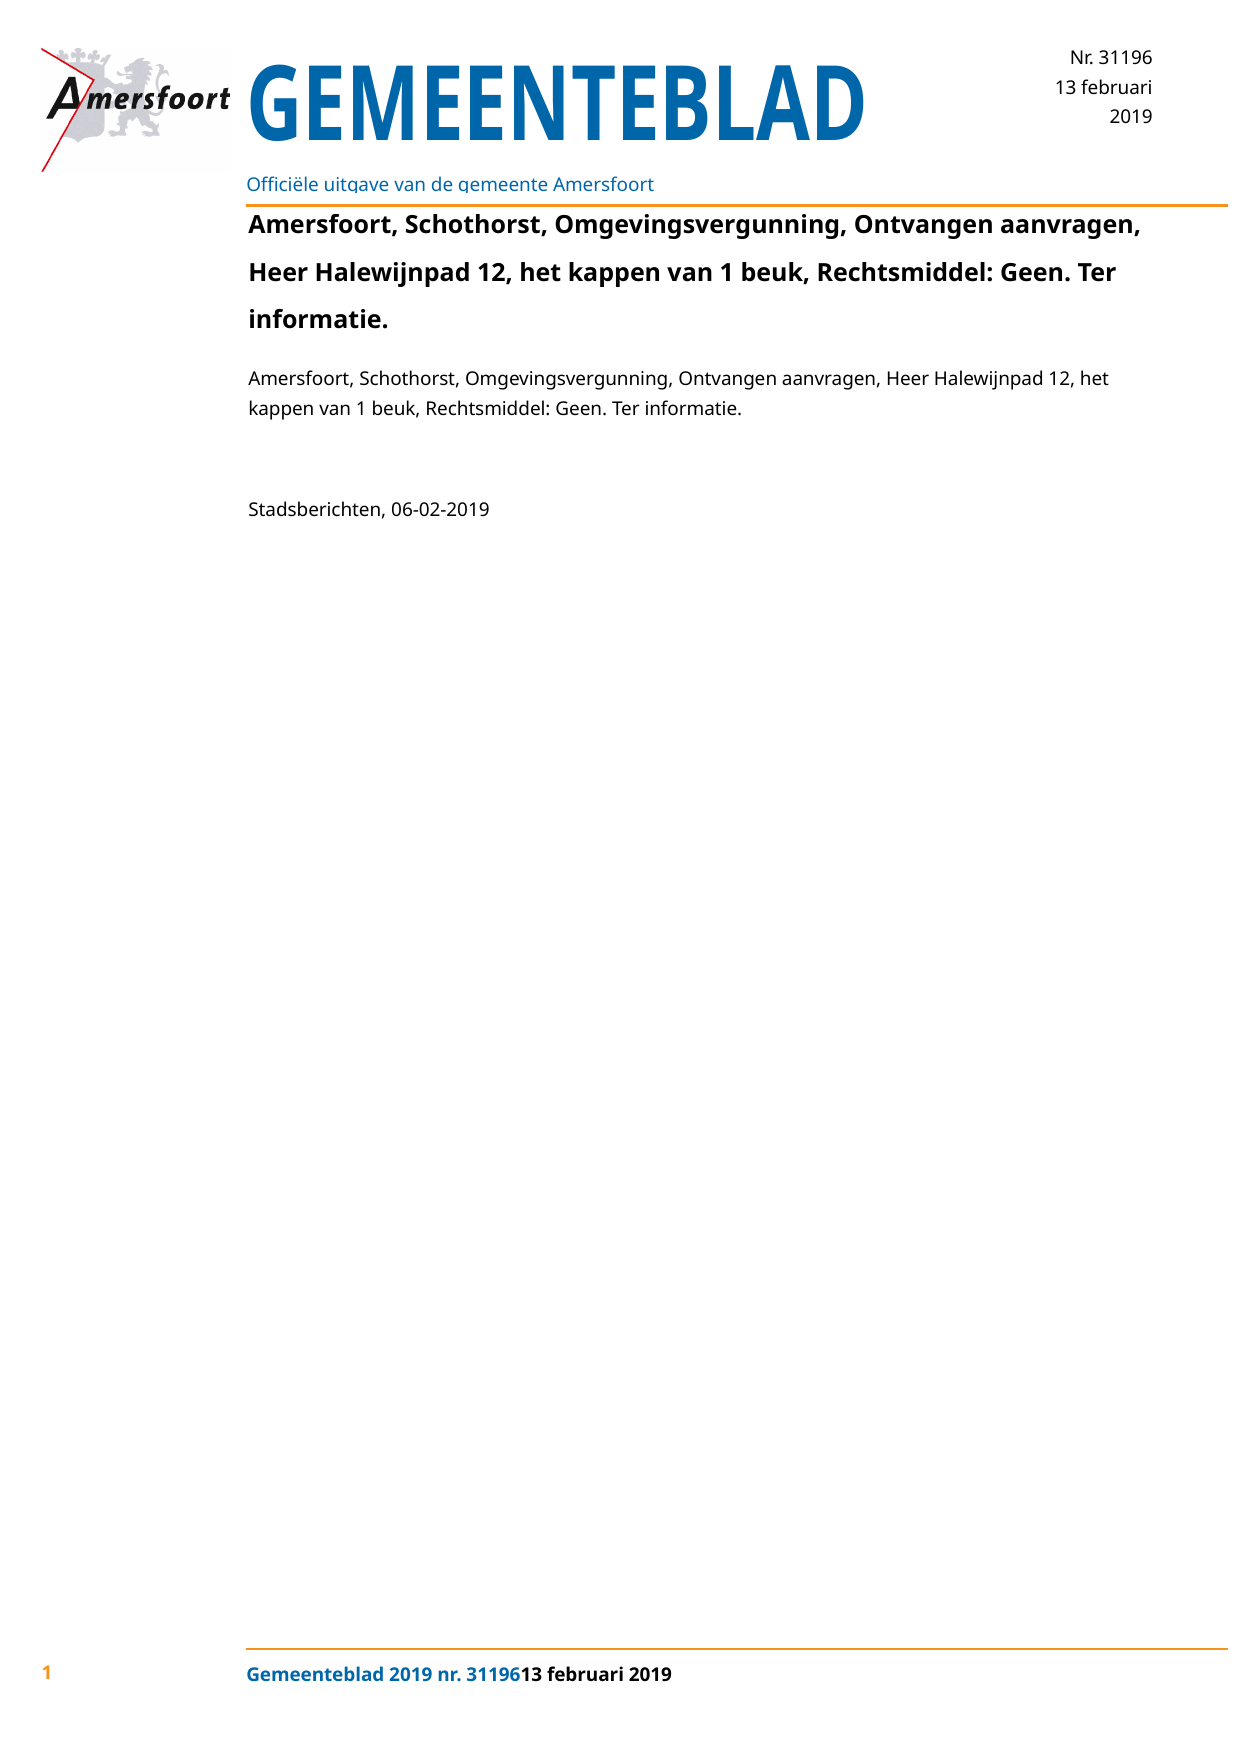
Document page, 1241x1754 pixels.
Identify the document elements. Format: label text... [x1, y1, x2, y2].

text Stadsberichten, 06-02-2019 [248, 496, 1152, 522]
text Amersfoort, Schothorst, Omgevingsvergunning, Ontvangen aanvragen, Heer Halewijnpad 12, het kappen van 1 beuk, Rechtsmiddel: Geen. Ter informatie. [248, 366, 1152, 421]
text Amersfoort, Schothorst, Omgevingsvergunning, Ontvangen aanvragen, Heer Halewijnpad 12, het kappen van 1 beuk, Rechtsmiddel: Geen. Ter informatie. [248, 207, 1152, 336]
picture [41, 47, 231, 172]
